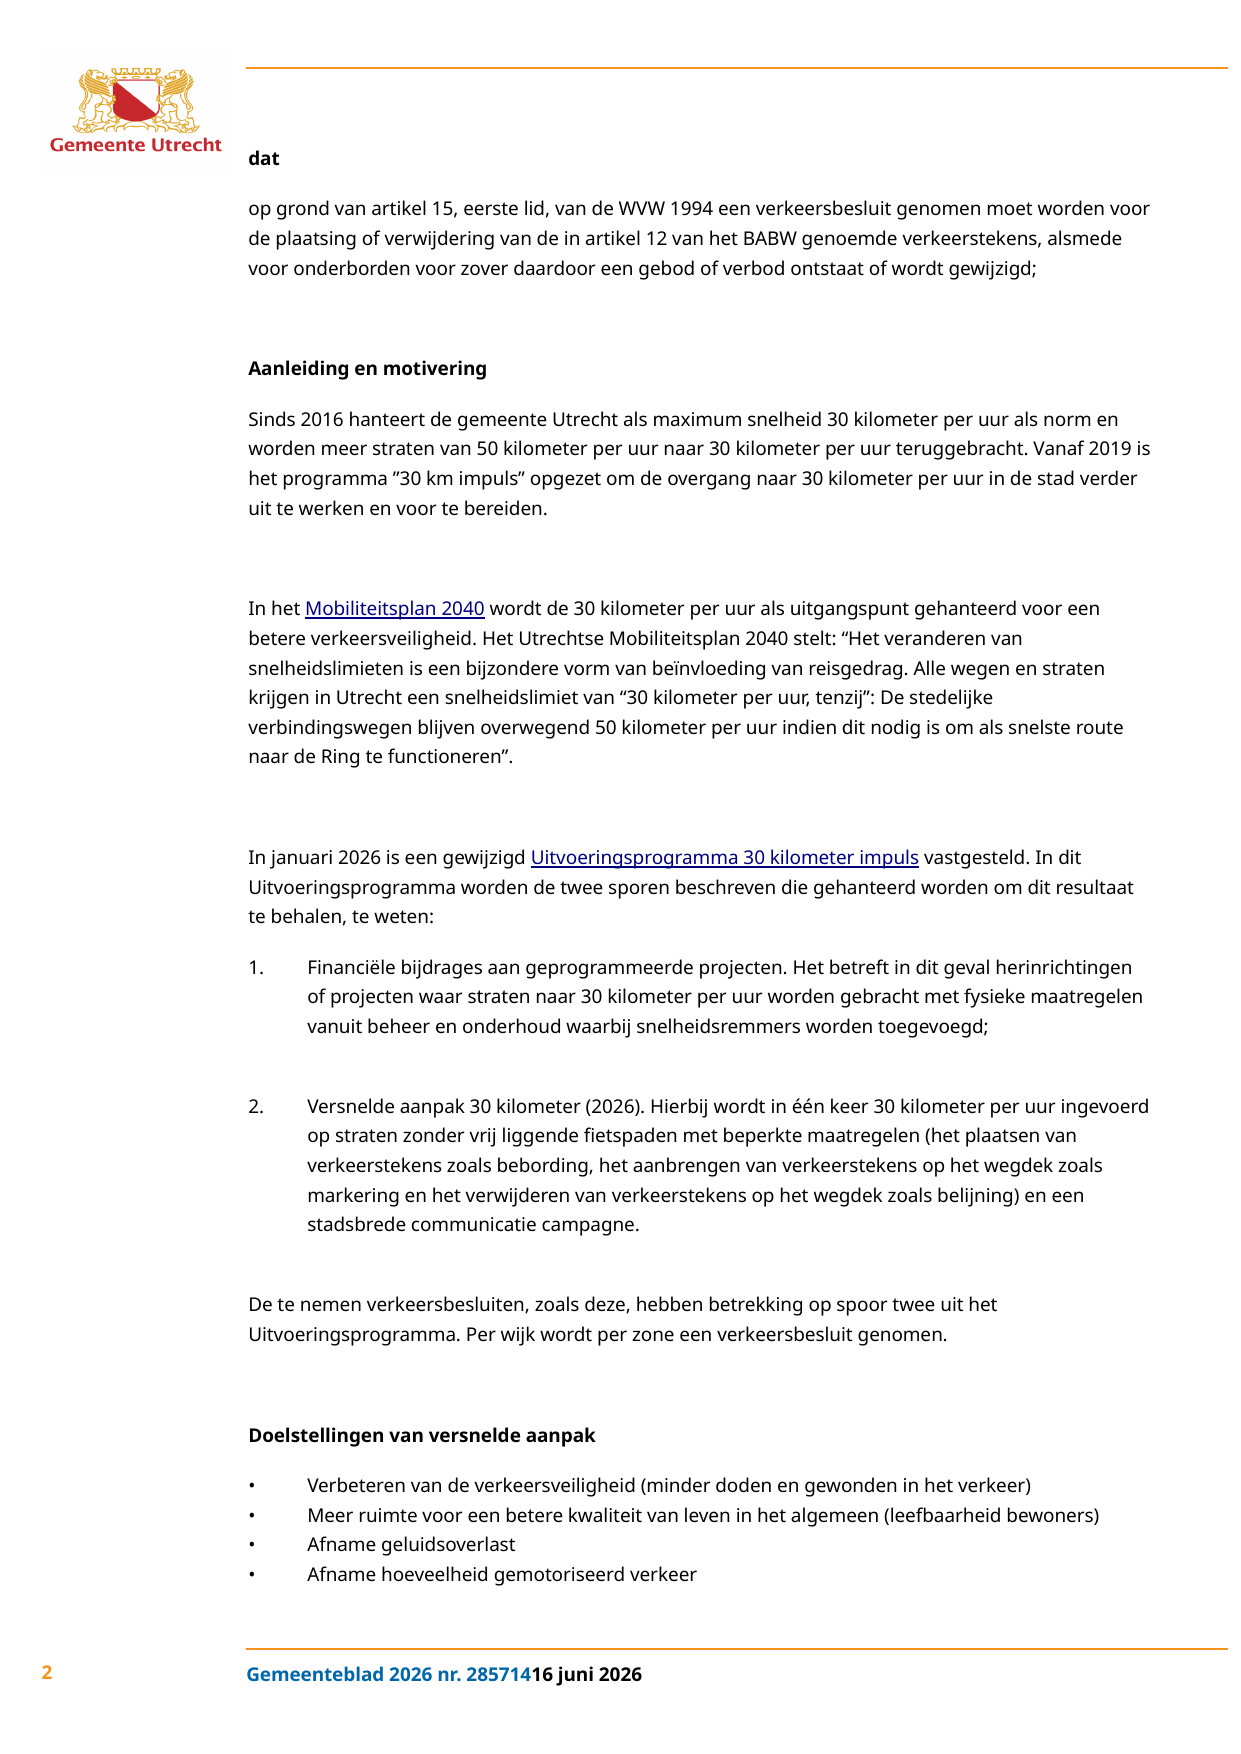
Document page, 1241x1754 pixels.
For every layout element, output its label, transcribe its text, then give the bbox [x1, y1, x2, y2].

text dat [248, 145, 1152, 171]
list Afname hoeveelheid gemotoriseerd verkeer [248, 1561, 1152, 1587]
text op grond van artikel 15, eerste lid, van de WVW 1994 een verkeersbesluit genomen moet worden voor de plaatsing of verwijdering van de in artikel 12 van het BABW genoemde verkeerstekens, alsmede voor onderborden voor zover daardoor een gebod of verbod ontstaat of wordt gewijzigd; [248, 196, 1152, 281]
text Aanleiding en motivering [248, 356, 1152, 381]
list Verbeteren van de verkeersveiligheid (minder doden en gewonden in het verkeer) [248, 1472, 1152, 1498]
list Afname geluidsoverlast [248, 1531, 1152, 1557]
text De te nemen verkeersbesluiten, zoals deze, hebben betrekking op spoor twee uit het Uitvoeringsprogramma. Per wijk wordt per zone een verkeersbesluit genomen. [248, 1291, 1152, 1347]
text Sinds 2016 hanteert de gemeente Utrecht als maximum snelheid 30 kilometer per uur als norm en worden meer straten van 50 kilometer per uur naar 30 kilometer per uur teruggebracht. Vanaf 2019 is het programma ”30 km impuls” opgezet om de overgang naar 30 kilometer per uur in de stad verder uit te werken en voor te bereiden. [248, 406, 1152, 521]
picture [41, 47, 231, 172]
text Doelstellingen van versnelde aanpak [248, 1422, 1152, 1448]
text In januari 2026 is een gewijzigd Uitvoeringsprogramma 30 kilometer impuls vastgesteld. In dit Uitvoeringsprogramma worden de twee sporen beschreven die gehanteerd worden om dit resultaat te behalen, te weten: [248, 844, 1152, 929]
text In het Mobiliteitsplan 2040 wordt de 30 kilometer per uur als uitgangspunt gehanteerd voor een betere verkeersveiligheid. Het Utrechtse Mobiliteitsplan 2040 stelt: “Het veranderen van snelheidslimieten is een bijzondere vorm van beïnvloeding van reisgedrag. Alle wegen en straten krijgen in Utrecht een snelheidslimiet van “30 kilometer per uur, tenzij”: De stedelijke verbindingswegen blijven overwegend 50 kilometer per uur indien dit nodig is om als snelste route naar de Ring te functioneren”. [248, 596, 1152, 769]
list Financiële bijdrages aan geprogrammeerde projecten. Het betreft in dit geval herinrichtingen of projecten waar straten naar 30 kilometer per uur worden gebracht met fysieke maatregelen vanuit beheer en onderhoud waarbij snelheidsremmers worden toegevoegd; [248, 954, 1152, 1039]
list Meer ruimte voor een betere kwaliteit van leven in het algemeen (leefbaarheid bewoners) [248, 1502, 1152, 1528]
list Versnelde aanpak 30 kilometer (2026). Hierbij wordt in één keer 30 kilometer per uur ingevoerd op straten zonder vrij liggende fietspaden met beperkte maatregelen (het plaatsen van verkeerstekens zoals bebording, het aanbrengen van verkeerstekens op het wegdek zoals markering en het verwijderen van verkeerstekens op het wegdek zoals belijning) en een stadsbrede communicatie campagne. [248, 1093, 1152, 1237]
